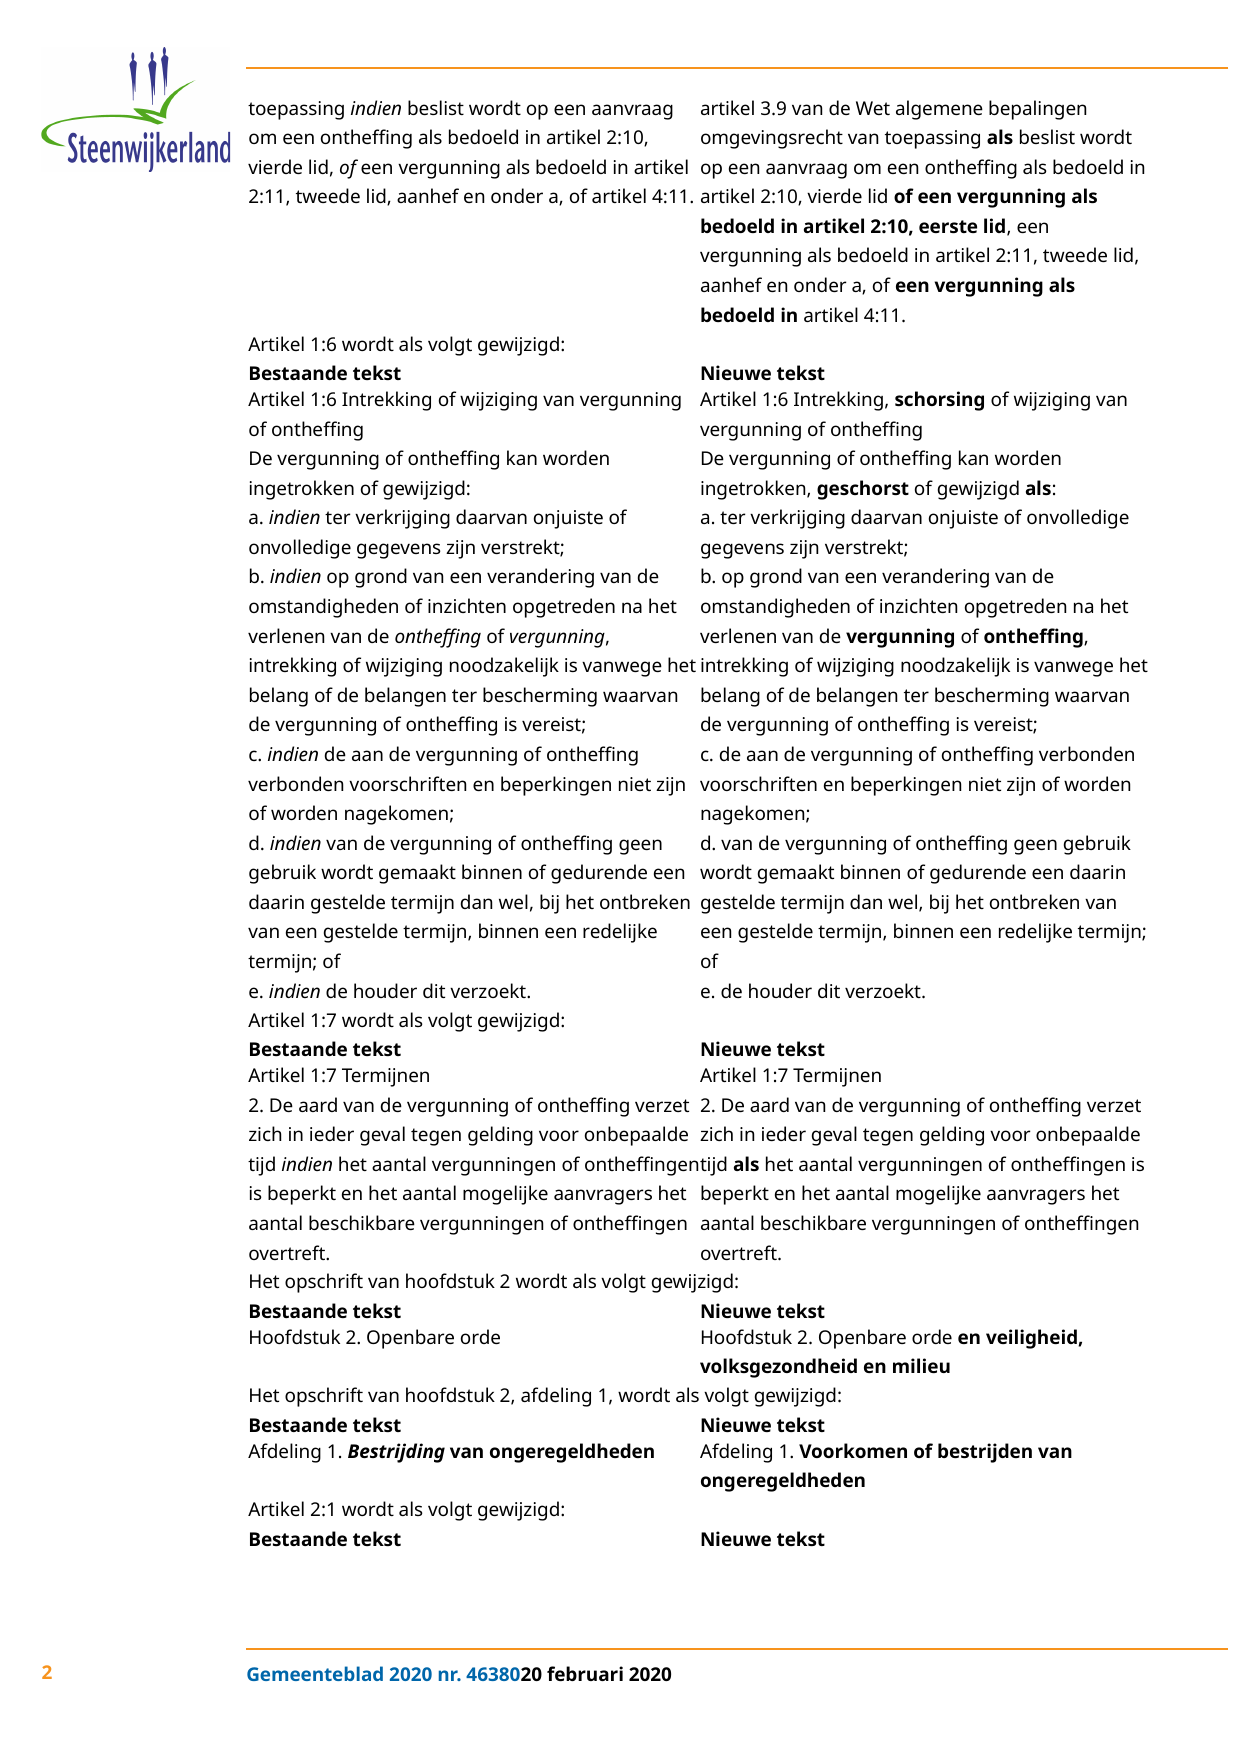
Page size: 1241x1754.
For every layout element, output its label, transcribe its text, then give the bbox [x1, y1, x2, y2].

table_cell Afdeling 1. Voorkomen of bestrijden van ongeregeldheden [700, 1438, 1152, 1493]
table_cell Hoofdstuk 2. Openbare orde en veiligheid, volksgezondheid en milieu [700, 1324, 1152, 1379]
table_cell Artikel 1:6 Intrekking of wijziging van vergunning of ontheffing De vergunning of ontheffing kan worden ingetrokken of gewijzigd: a. indien ter verkrijging daarvan onjuiste of onvolledige gegevens zijn verstrekt; b. indien op grond van een verandering van de omstandigheden of inzichten opgetreden na het verlenen van de ontheffing of vergunning, intrekking of wijziging noodzakelijk is vanwege het belang of de belangen ter bescherming waarvan de vergunning of ontheffing is vereist; c. indien de aan de vergunning of ontheffing verbonden voorschriften en beperkingen niet zijn of worden nagekomen; d. indien van de vergunning of ontheffing geen gebruik wordt gemaakt binnen of gedurende een daarin gestelde termijn dan wel, bij het ontbreken van een gestelde termijn, binnen een redelijke termijn; of e. indien de houder dit verzoekt. [248, 386, 700, 1004]
table_header Bestaande tekst [248, 1413, 700, 1438]
table_cell Artikel 1:6 Intrekking, schorsing of wijziging van vergunning of ontheffing De vergunning of ontheffing kan worden ingetrokken, geschorst of gewijzigd als: a. ter verkrijging daarvan onjuiste of onvolledige gegevens zijn verstrekt; b. op grond van een verandering van de omstandigheden of inzichten opgetreden na het verlenen van de vergunning of ontheffing, intrekking of wijziging noodzakelijk is vanwege het belang of de belangen ter bescherming waarvan de vergunning of ontheffing is vereist; c. de aan de vergunning of ontheffing verbonden voorschriften en beperkingen niet zijn of worden nagekomen; d. van de vergunning of ontheffing geen gebruik wordt gemaakt binnen of gedurende een daarin gestelde termijn dan wel, bij het ontbreken van een gestelde termijn, binnen een redelijke termijn; of e. de houder dit verzoekt. [700, 386, 1152, 1004]
table_cell Artikel 1:7 Termijnen 2. De aard van de vergunning of ontheffing verzet zich in ieder geval tegen gelding voor onbepaalde tijd als het aantal vergunningen of ontheffingen is beperkt en het aantal mogelijke aanvragers het aantal beschikbare vergunningen of ontheffingen overtreft. [700, 1062, 1152, 1266]
table_header Bestaande tekst [248, 361, 700, 386]
text Het opschrift van hoofdstuk 2, afdeling 1, wordt als volgt gewijzigd: [248, 1383, 1152, 1408]
table_header Bestaande tekst [248, 1526, 700, 1552]
text Artikel 2:1 wordt als volgt gewijzigd: [248, 1497, 1152, 1522]
table_header Bestaande tekst [248, 1299, 700, 1324]
table_header Nieuwe tekst [700, 361, 1152, 386]
table_cell Artikel 1:7 Termijnen 2. De aard van de vergunning of ontheffing verzet zich in ieder geval tegen gelding voor onbepaalde tijd indien het aantal vergunningen of ontheffingen is beperkt en het aantal mogelijke aanvragers het aantal beschikbare vergunningen of ontheffingen overtreft. [248, 1062, 700, 1266]
table_header Nieuwe tekst [700, 1037, 1152, 1062]
table_header Bestaande tekst [248, 1037, 700, 1062]
text Artikel 1:7 wordt als volgt gewijzigd: [248, 1007, 1152, 1033]
table_header Nieuwe tekst [700, 1413, 1152, 1438]
table_cell Hoofdstuk 2. Openbare orde [248, 1324, 700, 1379]
table_header Nieuwe tekst [700, 1299, 1152, 1324]
table_cell toepassing indien beslist wordt op een aanvraag om een ontheffing als bedoeld in artikel 2:10, vierde lid, of een vergunning als bedoeld in artikel 2:11, tweede lid, aanhef en onder a, of artikel 4:11. [248, 95, 700, 328]
table_header Nieuwe tekst [700, 1526, 1152, 1552]
table_cell artikel 3.9 van de Wet algemene bepalingen omgevingsrecht van toepassing als beslist wordt op een aanvraag om een ontheffing als bedoeld in artikel 2:10, vierde lid of een vergunning als bedoeld in artikel 2:10, eerste lid, een vergunning als bedoeld in artikel 2:11, tweede lid, aanhef en onder a, of een vergunning als bedoeld in artikel 4:11. [700, 95, 1152, 328]
text Artikel 1:6 wordt als volgt gewijzigd: [248, 331, 1152, 357]
table_cell Afdeling 1. Bestrijding van ongeregeldheden [248, 1438, 700, 1493]
picture [41, 47, 231, 172]
text Het opschrift van hoofdstuk 2 wordt als volgt gewijzigd: [248, 1269, 1152, 1294]
